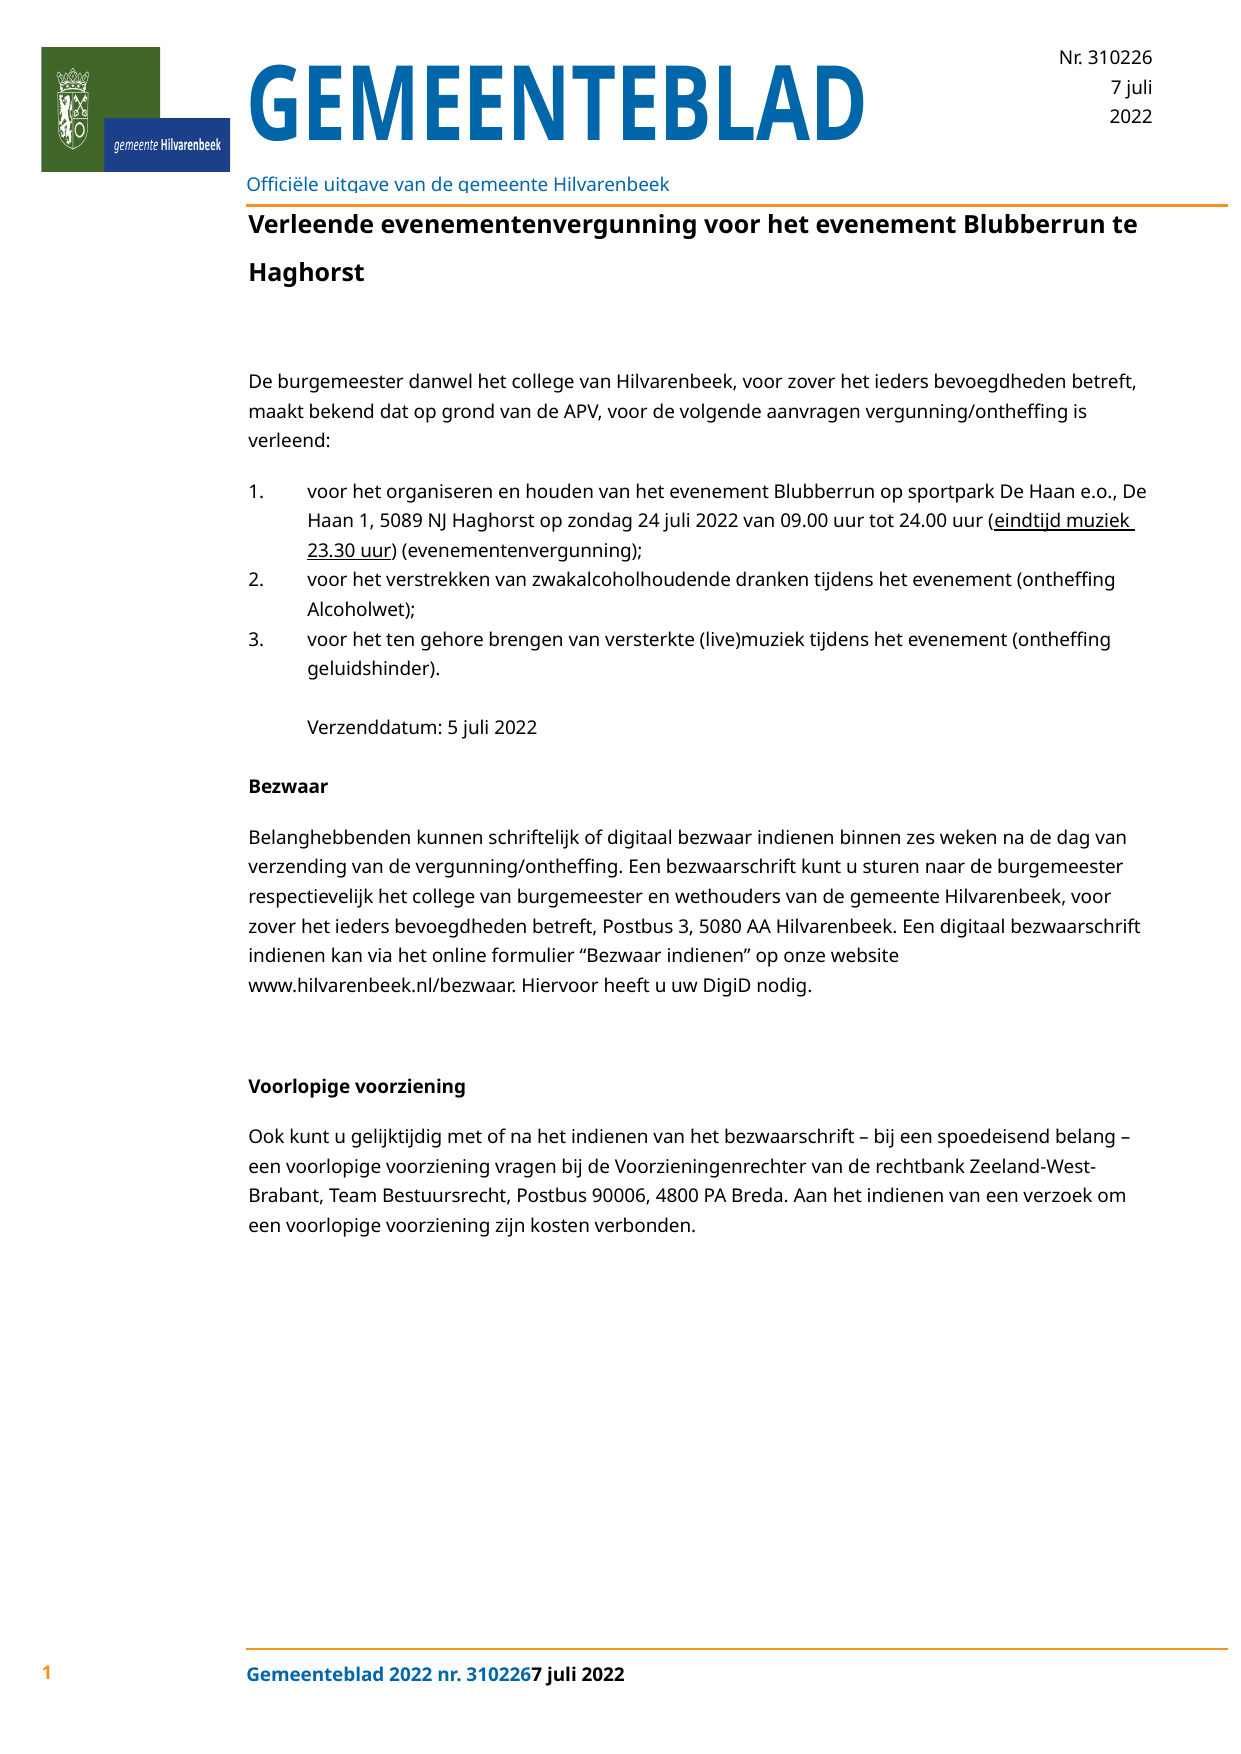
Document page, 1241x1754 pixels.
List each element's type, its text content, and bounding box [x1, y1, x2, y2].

text Voorlopige voorziening [248, 1073, 1152, 1099]
text Verleende evenementenvergunning voor het evenement Blubberrun te Haghorst [248, 207, 1152, 288]
picture [41, 47, 231, 172]
list voor het ten gehore brengen van versterkte (live)muziek tijdens het evenement (ontheffing geluidshinder). [248, 626, 1152, 681]
text Ook kunt u gelijktijdig met of na het indienen van het bezwaarschrift – bij een spoedeisend belang – een voorlopige voorziening vragen bij de Voorzieningenrechter van de rechtbank Zeeland-West-Brabant, Team Bestuursrecht, Postbus 90006, 4800 PA Breda. Aan het indienen van een verzoek om een voorlopige voorziening zijn kosten verbonden. [248, 1123, 1152, 1238]
text Bezwaar [248, 774, 1152, 799]
list voor het verstrekken van zwakalcoholhoudende dranken tijdens het evenement (ontheffing Alcoholwet); [248, 567, 1152, 622]
list Verzenddatum: 5 juli 2022 [248, 714, 1152, 740]
text De burgemeester danwel het college van Hilvarenbeek, voor zover het ieders bevoegdheden betreft, maakt bekend dat op grond van de APV, voor de volgende aanvragen vergunning/ontheffing is verleend: [248, 368, 1152, 453]
list voor het organiseren en houden van het evenement Blubberrun op sportpark De Haan e.o., De Haan 1, 5089 NJ Haghorst op zondag 24 juli 2022 van 09.00 uur tot 24.00 uur (eindtijd muziek 23.30 uur) (evenementenvergunning); [248, 478, 1152, 563]
text Belanghebbenden kunnen schriftelijk of digitaal bezwaar indienen binnen zes weken na de dag van verzending van de vergunning/ontheffing. Een bezwaarschrift kunt u sturen naar de burgemeester respectievelijk het college van burgemeester en wethouders van de gemeente Hilvarenbeek, voor zover het ieders bevoegdheden betreft, Postbus 3, 5080 AA Hilvarenbeek. Een digitaal bezwaarschrift indienen kan via het online formulier “Bezwaar indienen” op onze website www.hilvarenbeek.nl/bezwaar. Hiervoor heeft u uw DigiD nodig. [248, 824, 1152, 998]
